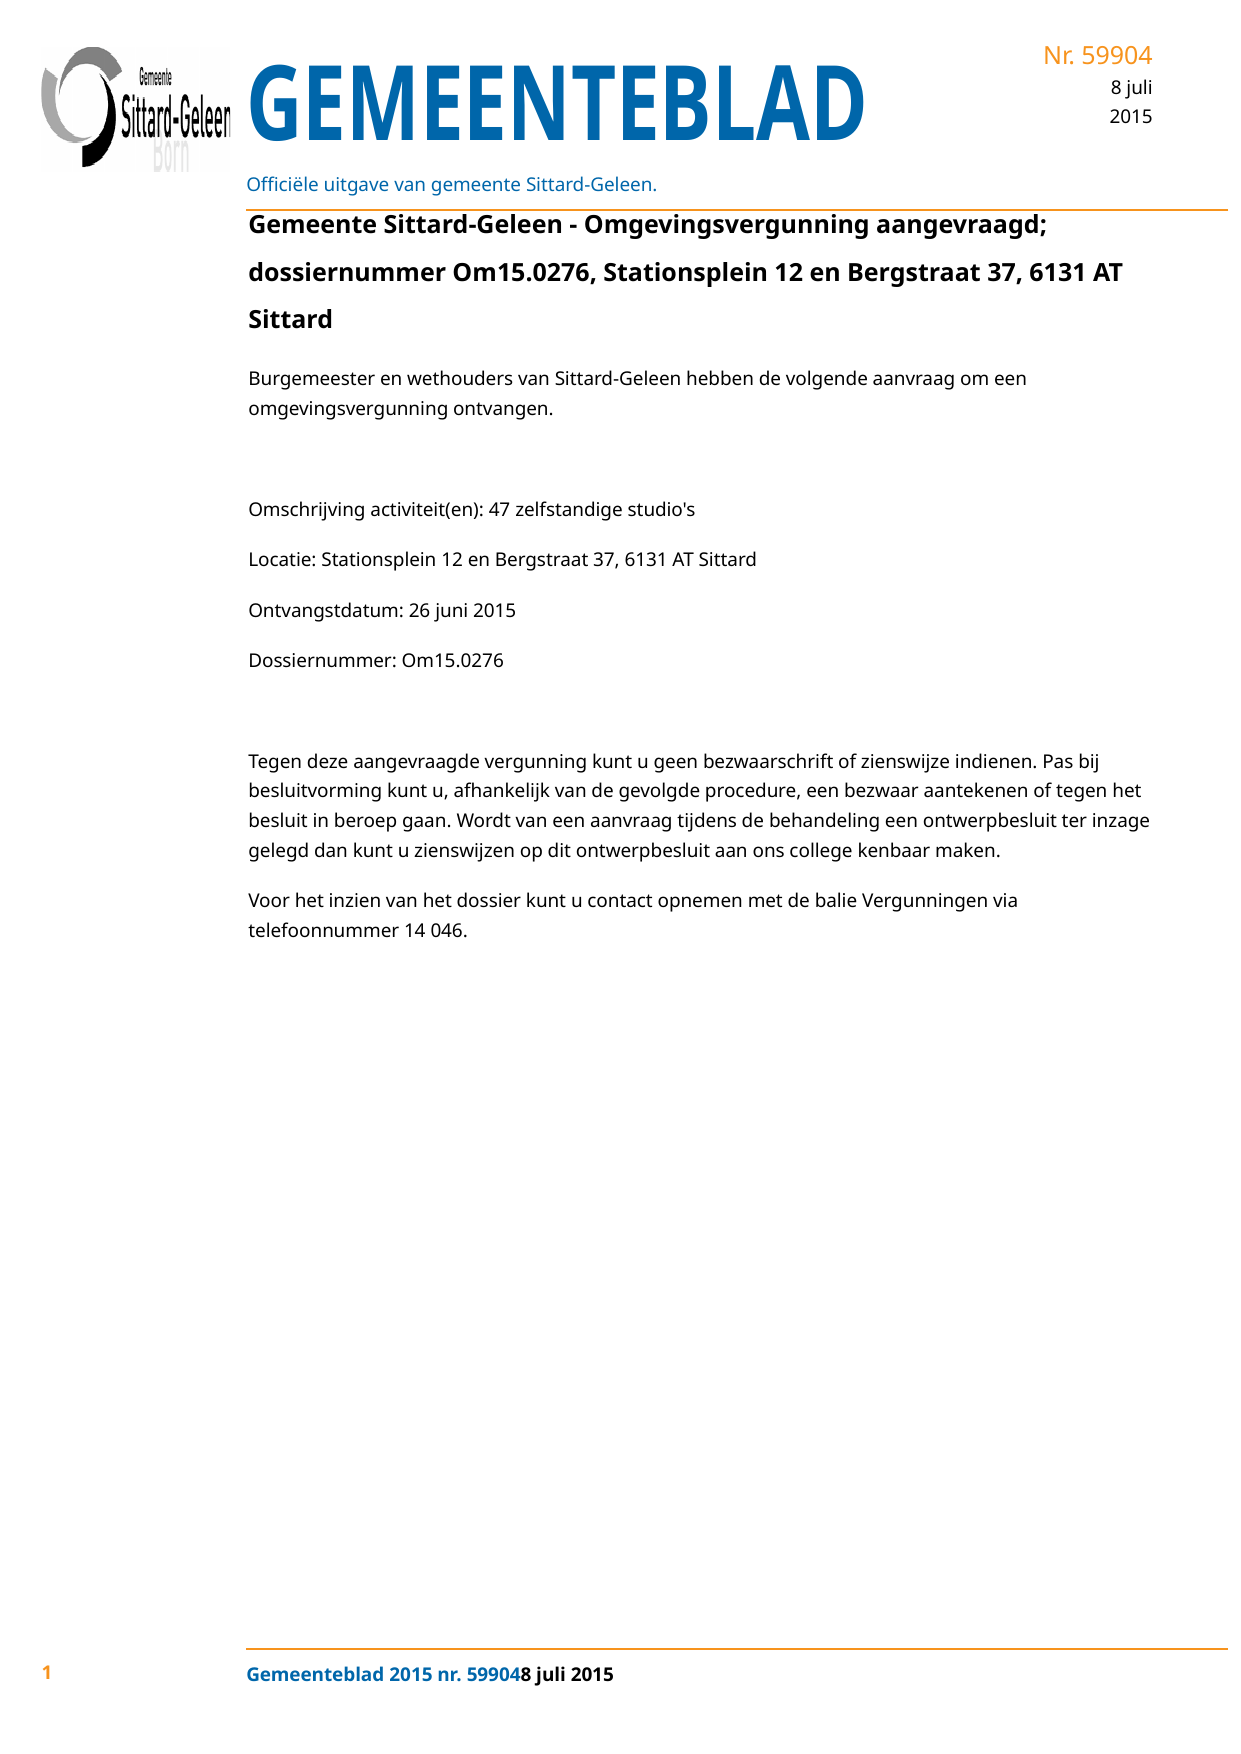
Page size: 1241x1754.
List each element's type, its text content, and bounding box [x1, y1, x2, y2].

text Gemeente Sittard-Geleen - Omgevingsvergunning aangevraagd; dossiernummer Om15.0276, Stationsplein 12 en Bergstraat 37, 6131 AT Sittard [248, 211, 1152, 336]
text Dossiernummer: Om15.0276 [248, 647, 1152, 673]
text Omschrijving activiteit(en): 47 zelfstandige studio's [248, 496, 1152, 522]
text Voor het inzien van het dossier kunt u contact opnemen met de balie Vergunningen via telefoonnummer 14 046. [248, 887, 1152, 942]
text Tegen deze aangevraagde vergunning kunt u geen bezwaarschrift of zienswijze indienen. Pas bij besluitvorming kunt u, afhankelijk van de gevolgde procedure, een bezwaar aantekenen of tegen het besluit in beroep gaan. Wordt van een aanvraag tijdens de behandeling een ontwerpbesluit ter inzage gelegd dan kunt u zienswijzen op dit ontwerpbesluit aan ons college kenbaar maken. [248, 748, 1152, 862]
text Locatie: Stationsplein 12 en Bergstraat 37, 6131 AT Sittard [248, 546, 1152, 572]
text Ontvangstdatum: 26 juni 2015 [248, 597, 1152, 622]
text Burgemeester en wethouders van Sittard-Geleen hebben de volgende aanvraag om een omgevingsvergunning ontvangen. [248, 366, 1152, 421]
picture [41, 47, 231, 172]
